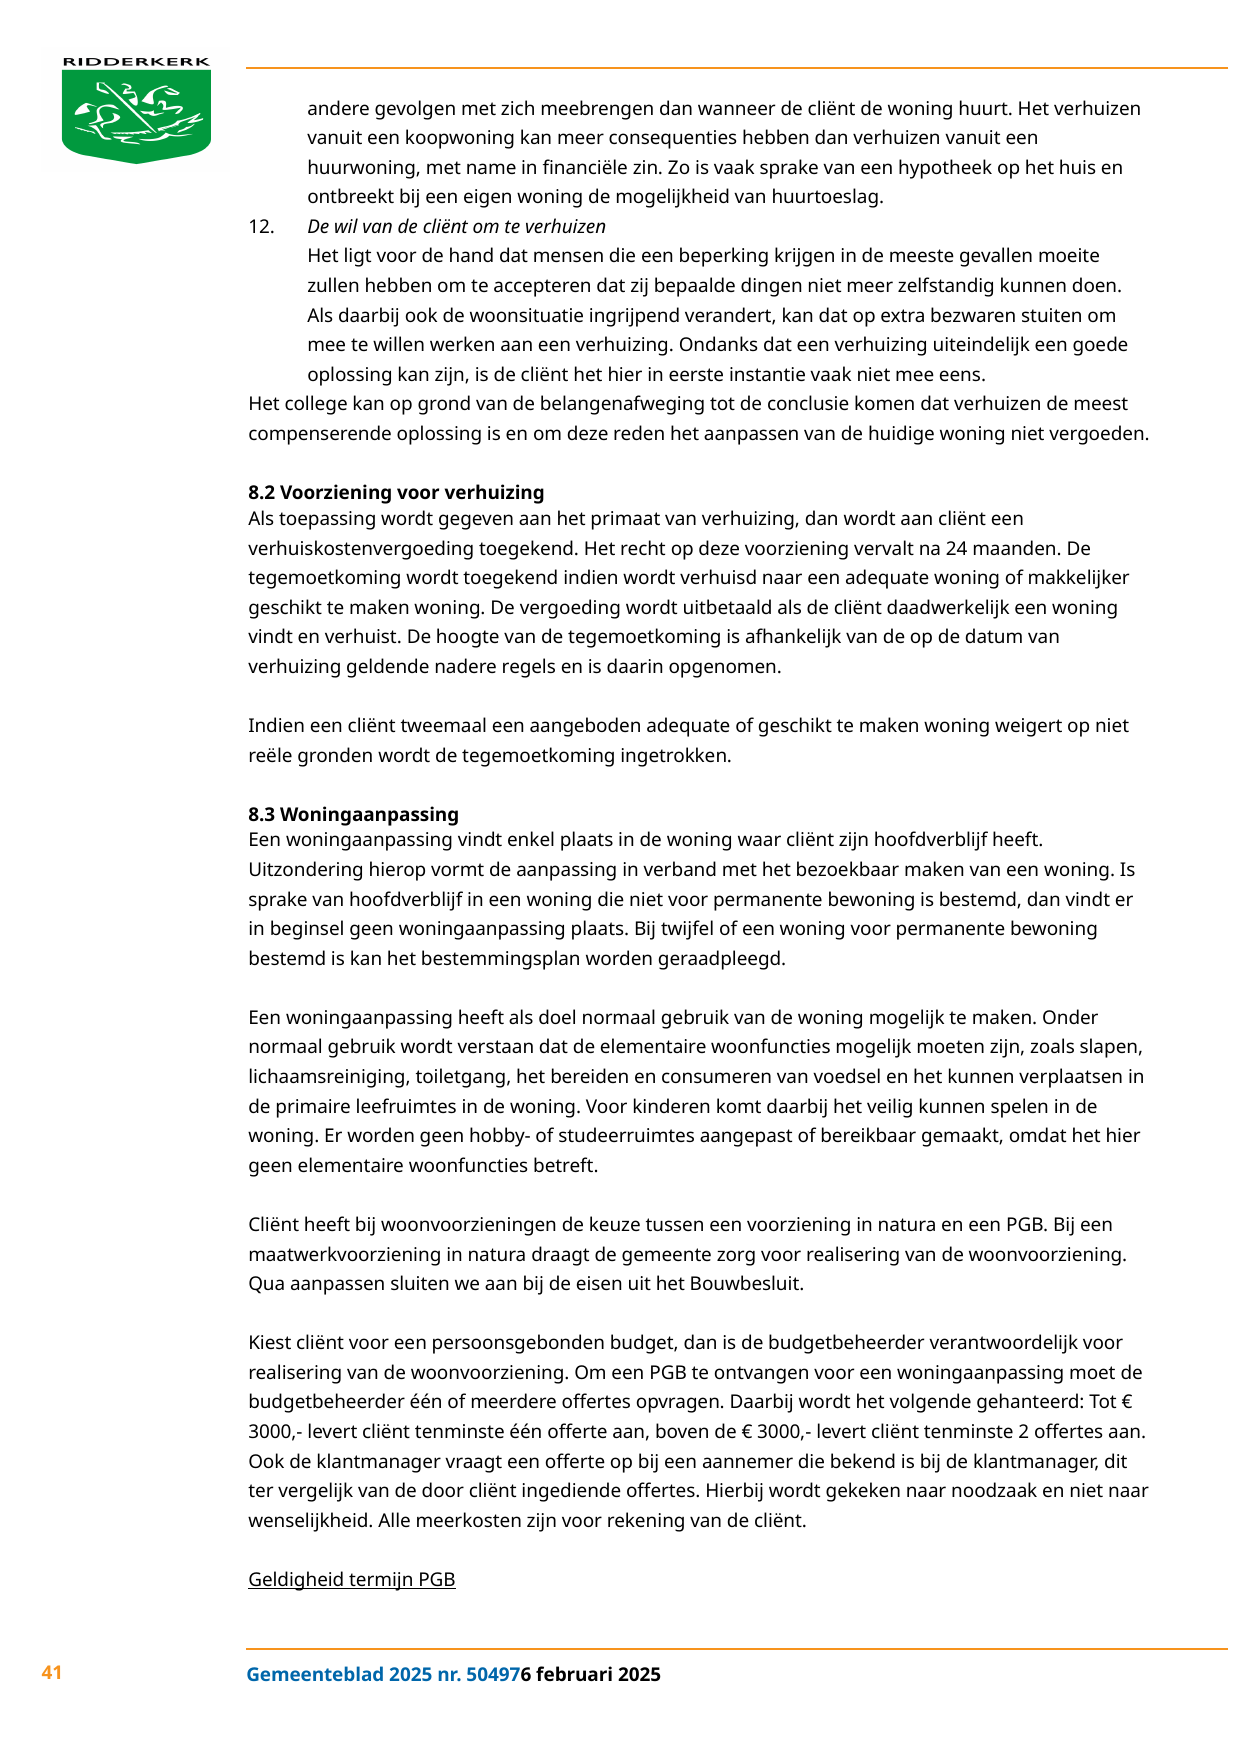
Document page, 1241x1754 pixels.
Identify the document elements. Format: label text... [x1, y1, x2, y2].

picture [41, 47, 231, 172]
text Een woningaanpassing heeft als doel normaal gebruik van de woning mogelijk te maken. Onder normaal gebruik wordt verstaan dat de elementaire woonfuncties mogelijk moeten zijn, zoals slapen, lichaamsreiniging, toiletgang, het bereiden en consumeren van voedsel en het kunnen verplaatsen in de primaire leefruimtes in de woning. Voor kinderen komt daarbij het veilig kunnen spelen in de woning. Er worden geen hobby- of studeerruimtes aangepast of bereikbaar gemaakt, omdat het hier geen elementaire woonfuncties betreft. [248, 1004, 1152, 1178]
text Kiest cliënt voor een persoonsgebonden budget, dan is de budgetbeheerder verantwoordelijk voor realisering van de woonvoorziening. Om een PGB te ontvangen voor een woningaanpassing moet de budgetbeheerder één of meerdere offertes opvragen. Daarbij wordt het volgende gehanteerd: Tot € 3000,- levert cliënt tenminste één offerte aan, boven de € 3000,- levert cliënt tenminste 2 offertes aan. Ook de klantmanager vraagt een offerte op bij een aannemer die bekend is bij de klantmanager, dit ter vergelijk van de door cliënt ingediende offertes. Hierbij wordt gekeken naar noodzaak en niet naar wenselijkheid. Alle meerkosten zijn voor rekening van de cliënt. [248, 1329, 1152, 1533]
text Als toepassing wordt gegeven aan het primaat van verhuizing, dan wordt aan cliënt een verhuiskostenvergoeding toegekend. Het recht op deze voorziening vervalt na 24 maanden. De tegemoetkoming wordt toegekend indien wordt verhuisd naar een adequate woning of makkelijker geschikt te maken woning. De vergoeding wordt uitbetaald als de cliënt daadwerkelijk een woning vindt en verhuist. De hoogte van de tegemoetkoming is afhankelijk van de op de datum van verhuizing geldende nadere regels en is daarin opgenomen. [248, 505, 1152, 679]
list De wil van de cliënt om te verhuizen [248, 213, 1152, 239]
text Een woningaanpassing vindt enkel plaats in de woning waar cliënt zijn hoofdverblijf heeft. Uitzondering hierop vormt de aanpassing in verband met het bezoekbaar maken van een woning. Is sprake van hoofdverblijf in een woning die niet voor permanente bewoning is bestemd, dan vindt er in beginsel geen woningaanpassing plaats. Bij twijfel of een woning voor permanente bewoning bestemd is kan het bestemmingsplan worden geraadpleegd. [248, 827, 1152, 971]
text 8.3 Woningaanpassing [248, 801, 1152, 827]
text Cliënt heeft bij woonvoorzieningen de keuze tussen een voorziening in natura en een PGB. Bij een maatwerkvoorziening in natura draagt de gemeente zorg voor realisering van de woonvoorziening. Qua aanpassen sluiten we aan bij de eisen uit het Bouwbesluit. [248, 1211, 1152, 1296]
list Het ligt voor de hand dat mensen die een beperking krijgen in de meeste gevallen moeite zullen hebben om te accepteren dat zij bepaalde dingen niet meer zelfstandig kunnen doen. Als daarbij ook de woonsituatie ingrijpend verandert, kan dat op extra bezwaren stuiten om mee te willen werken aan een verhuizing. Ondanks dat een verhuizing uiteindelijk een goede oplossing kan zijn, is de cliënt het hier in eerste instantie vaak niet mee eens. [248, 243, 1152, 387]
text Geldigheid termijn PGB [248, 1566, 1152, 1592]
text 8.2 Voorziening voor verhuizing [248, 479, 1152, 505]
text Indien een cliënt tweemaal een aangeboden adequate of geschikt te maken woning weigert op niet reële gronden wordt de tegemoetkoming ingetrokken. [248, 712, 1152, 767]
text Het college kan op grond van de belangenafweging tot de conclusie komen dat verhuizen de meest compenserende oplossing is en om deze reden het aanpassen van de huidige woning niet vergoeden. [248, 391, 1152, 446]
list andere gevolgen met zich meebrengen dan wanneer de cliënt de woning huurt. Het verhuizen vanuit een koopwoning kan meer consequenties hebben dan verhuizen vanuit een huurwoning, met name in financiële zin. Zo is vaak sprake van een hypotheek op het huis en ontbreekt bij een eigen woning de mogelijkheid van huurtoeslag. [248, 95, 1152, 209]
